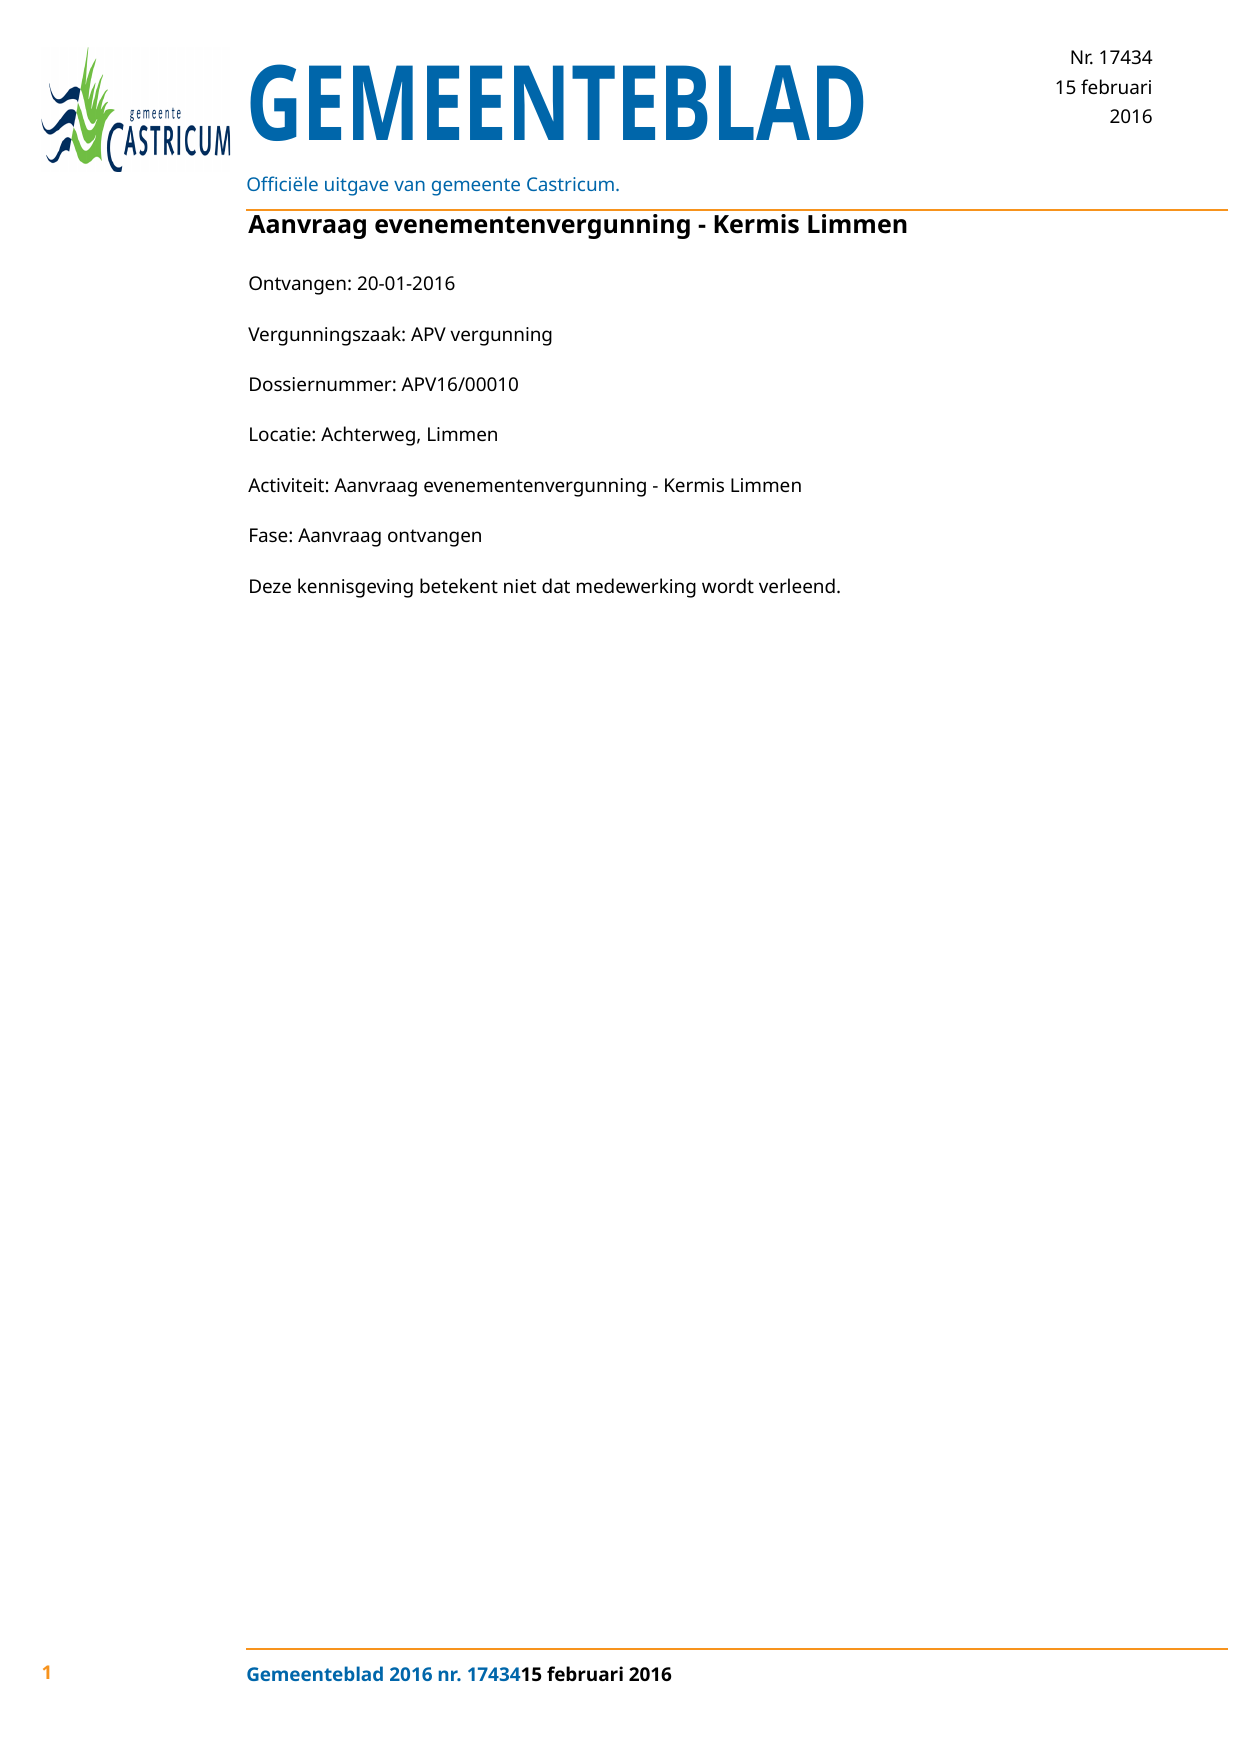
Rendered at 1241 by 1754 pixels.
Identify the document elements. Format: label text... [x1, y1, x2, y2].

text Deze kennisgeving betekent niet dat medewerking wordt verleend. [248, 573, 1152, 598]
text Aanvraag evenementenvergunning - Kermis Limmen [248, 211, 1152, 241]
text Dossiernummer: APV16/00010 [248, 371, 1152, 397]
picture [41, 47, 231, 172]
text Ontvangen: 20-01-2016 [248, 270, 1152, 296]
text Vergunningszaak: APV vergunning [248, 321, 1152, 346]
text Locatie: Achterweg, Limmen [248, 422, 1152, 447]
text Fase: Aanvraag ontvangen [248, 522, 1152, 548]
text Activiteit: Aanvraag evenementenvergunning - Kermis Limmen [248, 472, 1152, 498]
